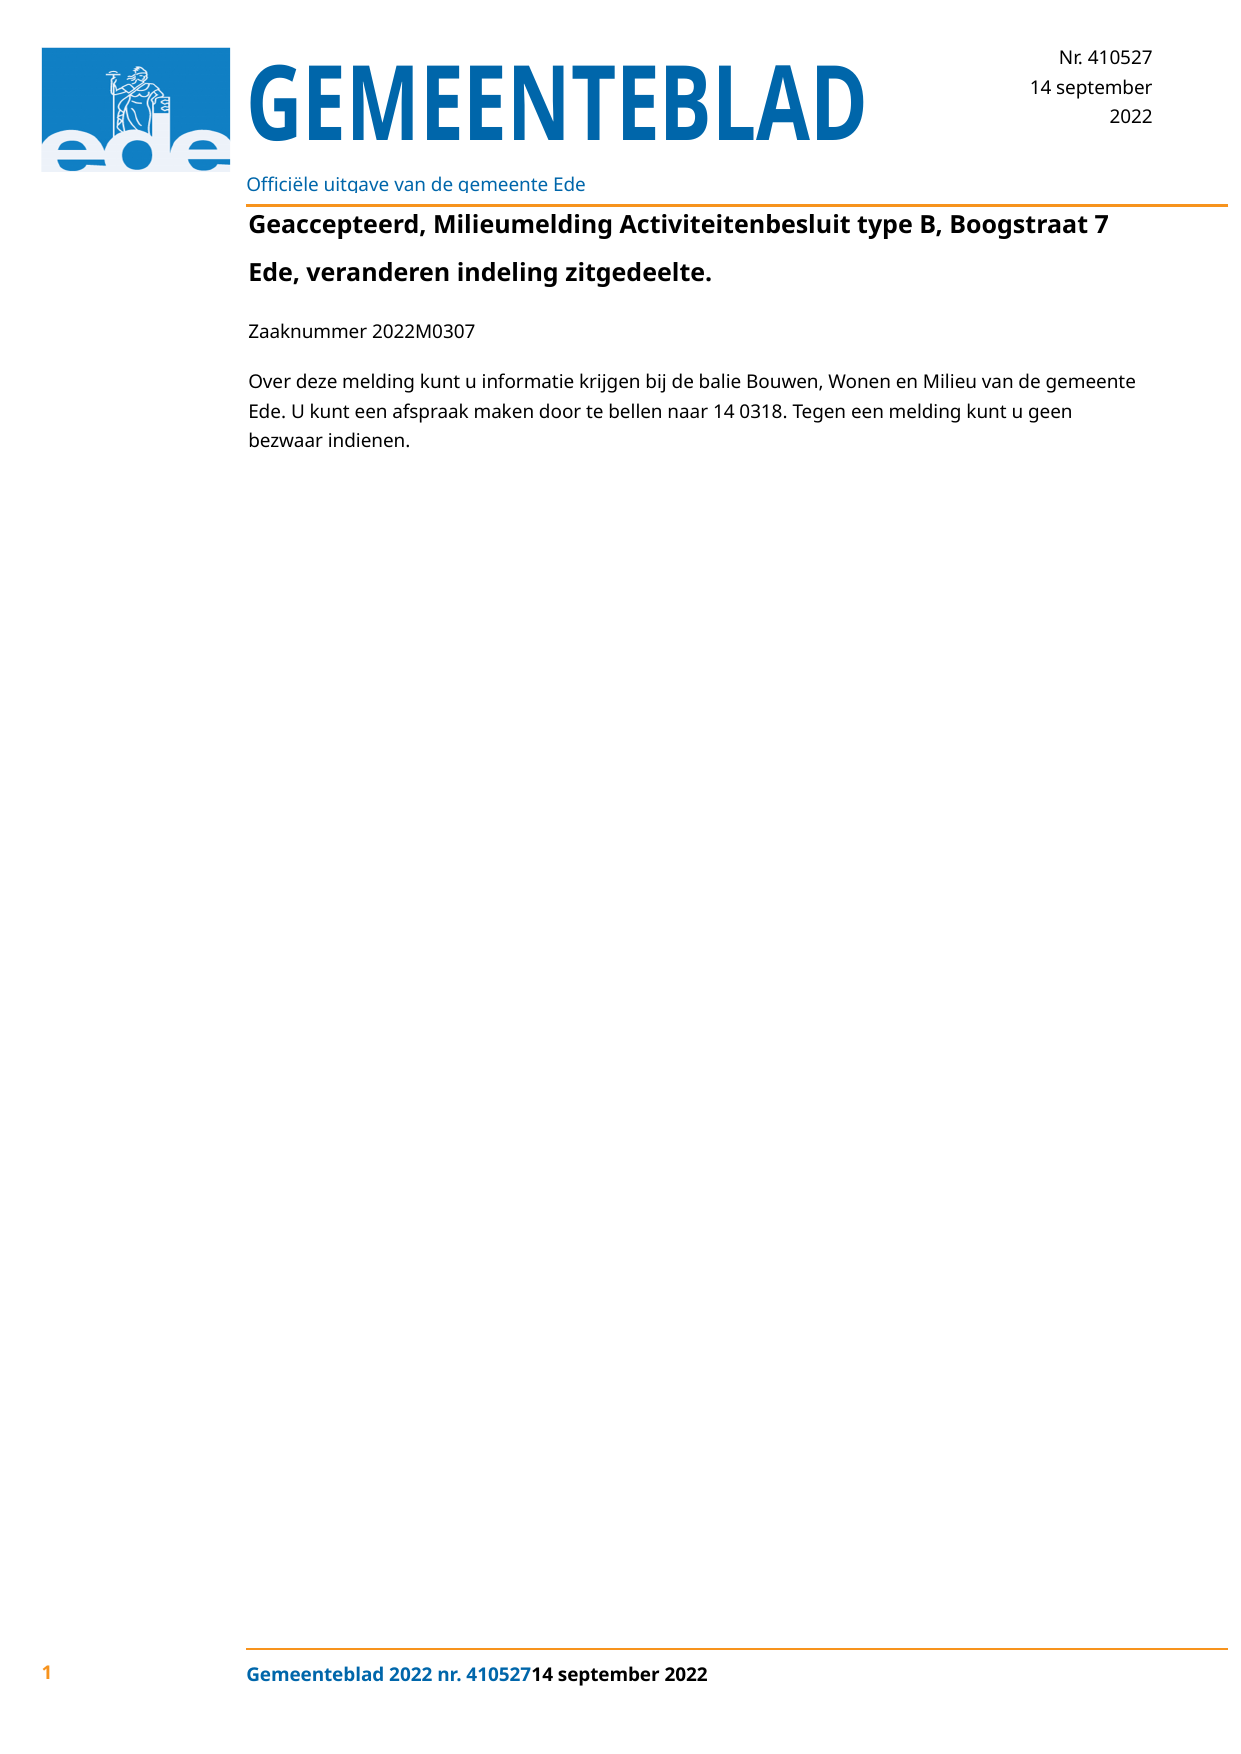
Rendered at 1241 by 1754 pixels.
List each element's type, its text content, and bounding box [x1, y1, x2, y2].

text Zaaknummer 2022M0307 [248, 318, 1152, 344]
text Geaccepteerd, Milieumelding Activiteitenbesluit type B, Boogstraat 7 Ede, veranderen indeling zitgedeelte. [248, 207, 1152, 288]
text Over deze melding kunt u informatie krijgen bij de balie Bouwen, Wonen en Milieu van de gemeente Ede. U kunt een afspraak maken door te bellen naar 14 0318. Tegen een melding kunt u geen bezwaar indienen. [248, 368, 1152, 453]
picture [41, 47, 231, 172]
